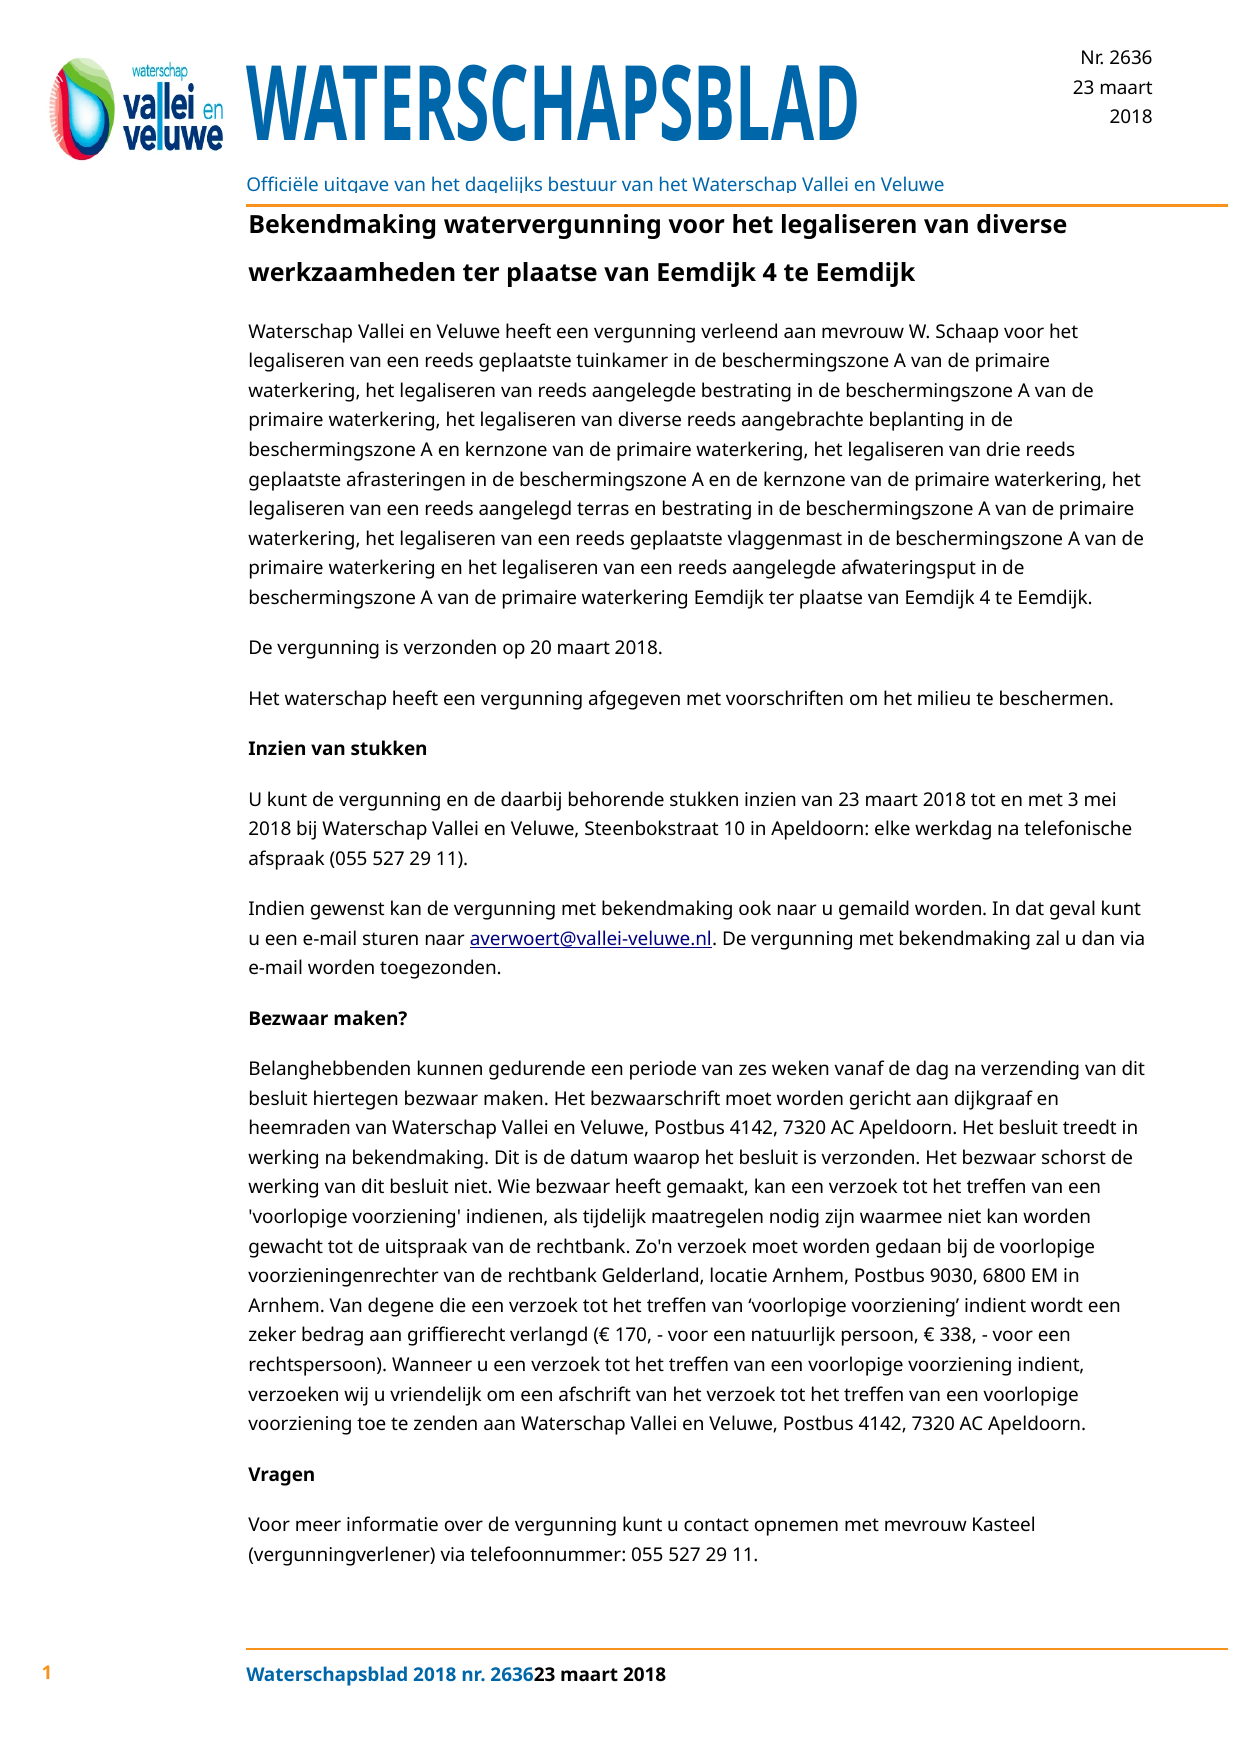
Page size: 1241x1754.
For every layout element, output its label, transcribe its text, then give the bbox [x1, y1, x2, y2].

text Vragen [248, 1461, 1152, 1487]
text Het waterschap heeft een vergunning afgegeven met voorschriften om het milieu te beschermen. [248, 685, 1152, 711]
text Indien gewenst kan de vergunning met bekendmaking ook naar u gemaild worden. In dat geval kunt u een e-mail sturen naar averwoert@vallei-veluwe.nl. De vergunning met bekendmaking zal u dan via e-mail worden toegezonden. [248, 895, 1152, 980]
text Bezwaar maken? [248, 1005, 1152, 1031]
text Inzien van stukken [248, 735, 1152, 761]
text Waterschap Vallei en Veluwe heeft een vergunning verleend aan mevrouw W. Schaap voor het legaliseren van een reeds geplaatste tuinkamer in de beschermingszone A van de primaire waterkering, het legaliseren van reeds aangelegde bestrating in de beschermingszone A van de primaire waterkering, het legaliseren van diverse reeds aangebrachte beplanting in de beschermingszone A en kernzone van de primaire waterkering, het legaliseren van drie reeds geplaatste afrasteringen in de beschermingszone A en de kernzone van de primaire waterkering, het legaliseren van een reeds aangelegd terras en bestrating in de beschermingszone A van de primaire waterkering, het legaliseren van een reeds geplaatste vlaggenmast in de beschermingszone A van de primaire waterkering en het legaliseren van een reeds aangelegde afwateringsput in de beschermingszone A van de primaire waterkering Eemdijk ter plaatse van Eemdijk 4 te Eemdijk. [248, 318, 1152, 610]
text Belanghebbenden kunnen gedurende een periode van zes weken vanaf de dag na verzending van dit besluit hiertegen bezwaar maken. Het bezwaarschrift moet worden gericht aan dijkgraaf en heemraden van Waterschap Vallei en Veluwe, Postbus 4142, 7320 AC Apeldoorn. Het besluit treedt in werking na bekendmaking. Dit is de datum waarop het besluit is verzonden. Het bezwaar schorst de werking van dit besluit niet. Wie bezwaar heeft gemaakt, kan een verzoek tot het treffen van een 'voorlopige voorziening' indienen, als tijdelijk maatregelen nodig zijn waarmee niet kan worden gewacht tot de uitspraak van de rechtbank. Zo'n verzoek moet worden gedaan bij de voorlopige voorzieningenrechter van de rechtbank Gelderland, locatie Arnhem, Postbus 9030, 6800 EM in Arnhem. Van degene die een verzoek tot het treffen van ‘voorlopige voorziening’ indient wordt een zeker bedrag aan griffierecht verlangd (€ 170, - voor een natuurlijk persoon, € 338, - voor een rechtspersoon). Wanneer u een verzoek tot het treffen van een voorlopige voorziening indient, verzoeken wij u vriendelijk om een afschrift van het verzoek tot het treffen van een voorlopige voorziening toe te zenden aan Waterschap Vallei en Veluwe, Postbus 4142, 7320 AC Apeldoorn. [248, 1055, 1152, 1436]
text De vergunning is verzonden op 20 maart 2018. [248, 634, 1152, 660]
text Voor meer informatie over de vergunning kunt u contact opnemen met mevrouw Kasteel (vergunningverlener) via telefoonnummer: 055 527 29 11. [248, 1511, 1152, 1567]
text Bekendmaking watervergunning voor het legaliseren van diverse werkzaamheden ter plaatse van Eemdijk 4 te Eemdijk [248, 207, 1152, 288]
picture [41, 47, 231, 172]
text U kunt de vergunning en de daarbij behorende stukken inzien van 23 maart 2018 tot en met 3 mei 2018 bij Waterschap Vallei en Veluwe, Steenbokstraat 10 in Apeldoorn: elke werkdag na telefonische afspraak (055 527 29 11). [248, 786, 1152, 871]
